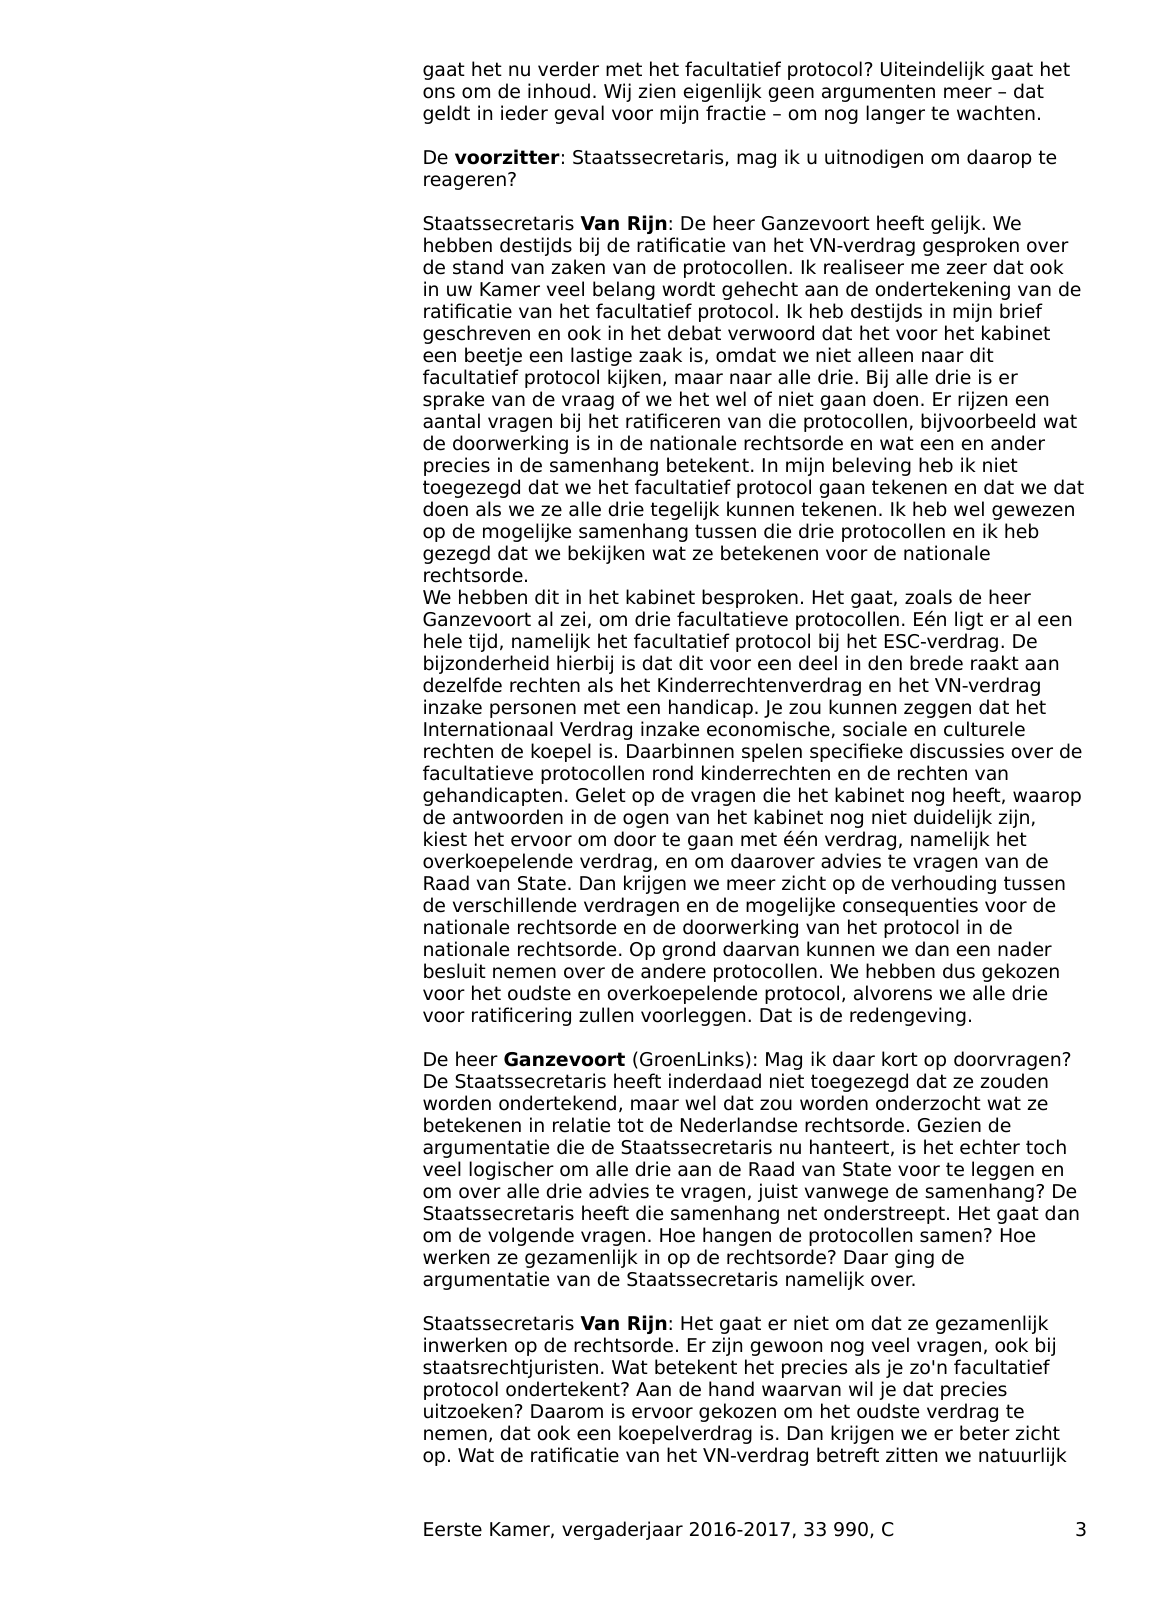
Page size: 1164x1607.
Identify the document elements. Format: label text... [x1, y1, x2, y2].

text Staatssecretaris Van Rijn: De heer Ganzevoort heeft gelijk. We hebben destijds bij de ratificatie van het VN-verdrag gesproken over de stand van zaken van de protocollen. Ik realiseer me zeer dat ook in uw Kamer veel belang wordt gehecht aan de ondertekening van de ratificatie van het facultatief protocol. Ik heb destijds in mijn brief geschreven en ook in het debat verwoord dat het voor het kabinet een beetje een lastige zaak is, omdat we niet alleen naar dit facultatief protocol kijken, maar naar alle drie. Bij alle drie is er sprake van de vraag of we het wel of niet gaan doen. Er rijzen een aantal vragen bij het ratificeren van die protocollen, bijvoorbeeld wat de doorwerking is in de nationale rechtsorde en wat een en ander precies in de samenhang betekent. In mijn beleving heb ik niet toegezegd dat we het facultatief protocol gaan tekenen en dat we dat doen als we ze alle drie tegelijk kunnen tekenen. Ik heb wel gewezen op de mogelijke samenhang tussen die drie protocollen en ik heb gezegd dat we bekijken wat ze betekenen voor de nationale rechtsorde. [422, 213, 1087, 587]
text Staatssecretaris Van Rijn: Het gaat er niet om dat ze gezamenlijk inwerken op de rechtsorde. Er zijn gewoon nog veel vragen, ook bij staatsrechtjuristen. Wat betekent het precies als je zo'n facultatief protocol ondertekent? Aan de hand waarvan wil je dat precies uitzoeken? Daarom is ervoor gekozen om het oudste verdrag te nemen, dat ook een koepelverdrag is. Dan krijgen we er beter zicht op. Wat de ratificatie van het VN-verdrag betreft zitten we natuurlijk [422, 1313, 1087, 1467]
text gaat het nu verder met het facultatief protocol? Uiteindelijk gaat het ons om de inhoud. Wij zien eigenlijk geen argumenten meer – dat geldt in ieder geval voor mijn fractie – om nog langer te wachten. [422, 59, 1087, 125]
text We hebben dit in het kabinet besproken. Het gaat, zoals de heer Ganzevoort al zei, om drie facultatieve protocollen. Eén ligt er al een hele tijd, namelijk het facultatief protocol bij het ESC-verdrag. De bijzonderheid hierbij is dat dit voor een deel in den brede raakt aan dezelfde rechten als het Kinderrechtenverdrag en het VN-verdrag inzake personen met een handicap. Je zou kunnen zeggen dat het Internationaal Verdrag inzake economische, sociale en culturele rechten de koepel is. Daarbinnen spelen specifieke discussies over de facultatieve protocollen rond kinderrechten en de rechten van gehandicapten. Gelet op de vragen die het kabinet nog heeft, waarop de antwoorden in de ogen van het kabinet nog niet duidelijk zijn, kiest het ervoor om door te gaan met één verdrag, namelijk het overkoepelende verdrag, en om daarover advies te vragen van de Raad van State. Dan krijgen we meer zicht op de verhouding tussen de verschillende verdragen en de mogelijke consequenties voor de nationale rechtsorde en de doorwerking van het protocol in de nationale rechtsorde. Op grond daarvan kunnen we dan een nader besluit nemen over de andere protocollen. We hebben dus gekozen voor het oudste en overkoepelende protocol, alvorens we alle drie voor ratificering zullen voorleggen. Dat is de redengeving. [422, 587, 1087, 1027]
text De voorzitter: Staatssecretaris, mag ik u uitnodigen om daarop te reageren? [422, 147, 1087, 191]
text De heer Ganzevoort (GroenLinks): Mag ik daar kort op doorvragen? De Staatssecretaris heeft inderdaad niet toegezegd dat ze zouden worden ondertekend, maar wel dat zou worden onderzocht wat ze betekenen in relatie tot de Nederlandse rechtsorde. Gezien de argumentatie die de Staatssecretaris nu hanteert, is het echter toch veel logischer om alle drie aan de Raad van State voor te leggen en om over alle drie advies te vragen, juist vanwege de samenhang? De Staatssecretaris heeft die samenhang net onderstreept. Het gaat dan om de volgende vragen. Hoe hangen de protocollen samen? Hoe werken ze gezamenlijk in op de rechtsorde? Daar ging de argumentatie van de Staatssecretaris namelijk over. [422, 1049, 1087, 1291]
